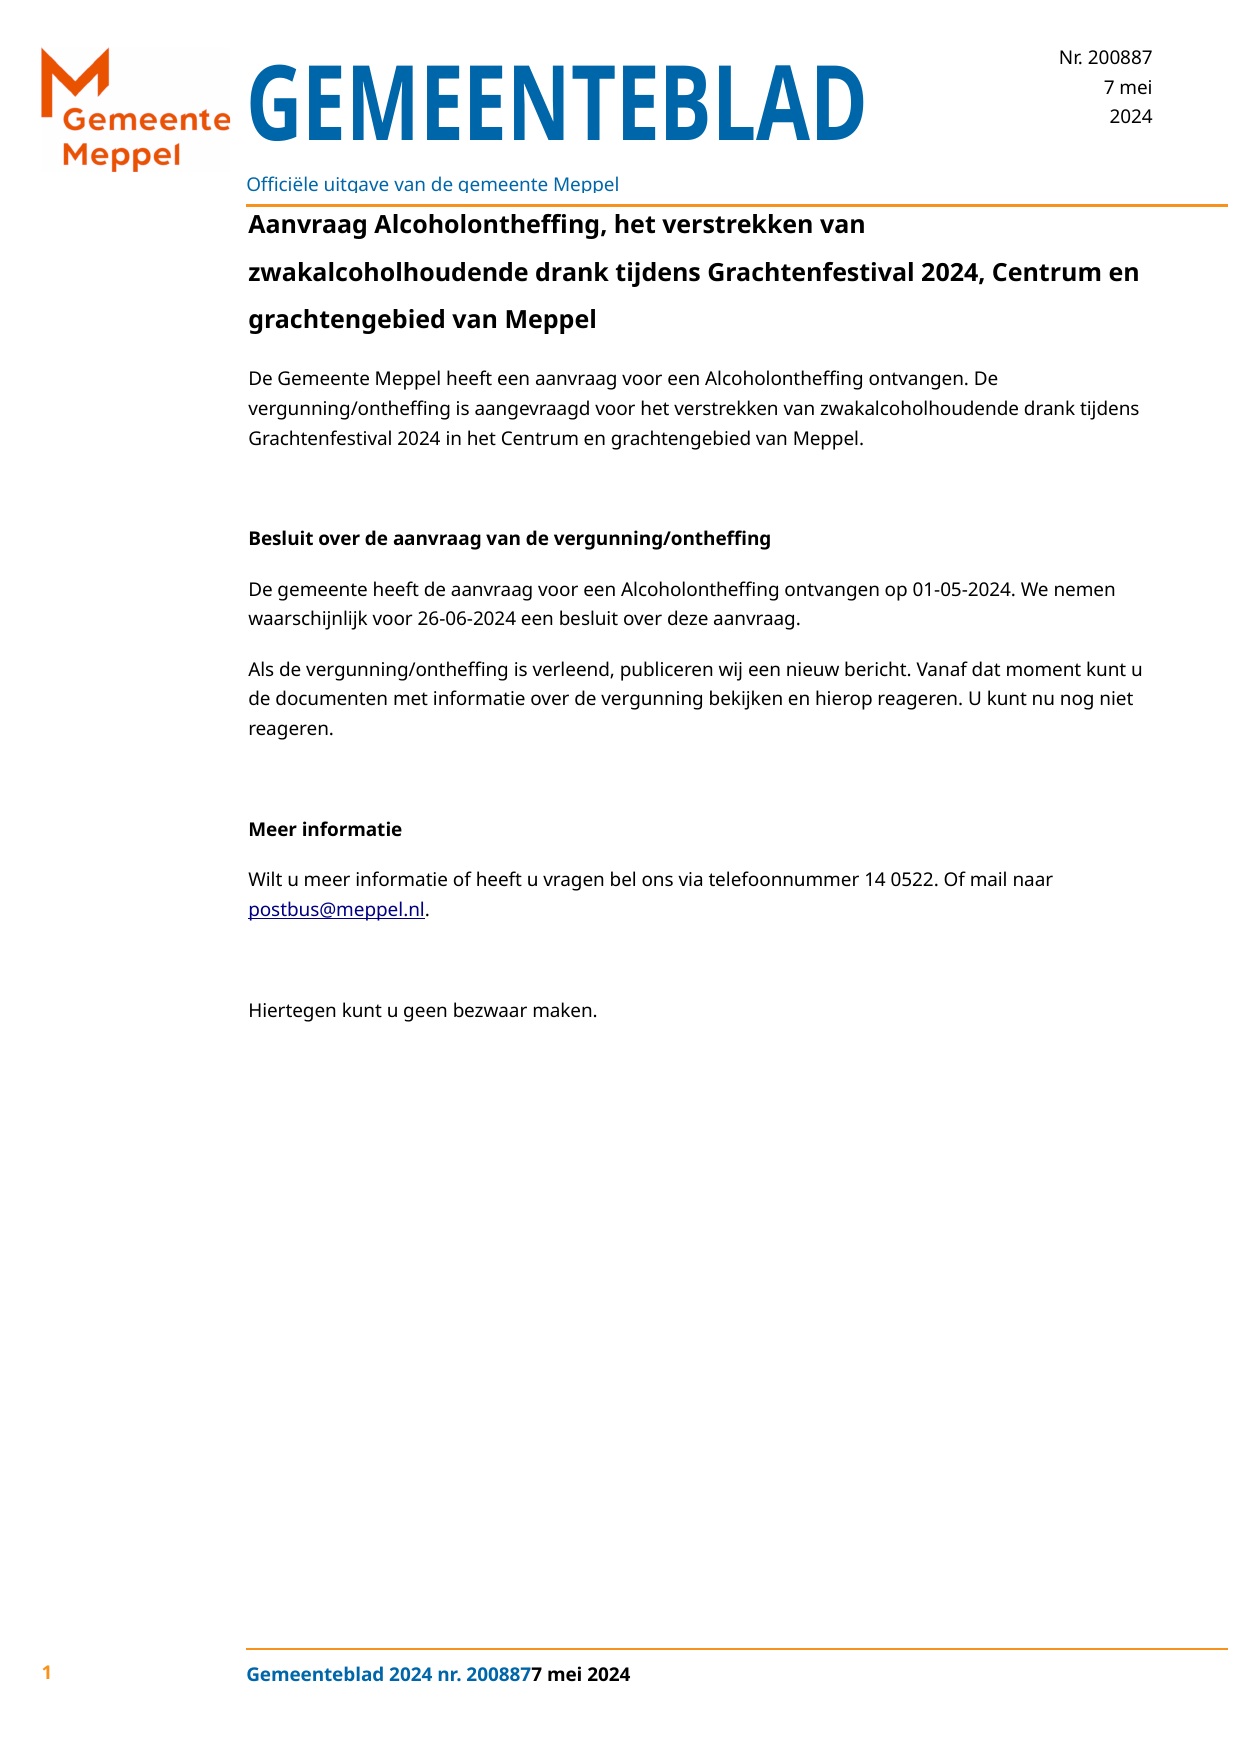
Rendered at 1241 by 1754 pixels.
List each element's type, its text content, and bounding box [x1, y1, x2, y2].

text Als de vergunning/ontheffing is verleend, publiceren wij een nieuw bericht. Vanaf dat moment kunt u de documenten met informatie over de vergunning bekijken en hierop reageren. U kunt nu nog niet reageren. [248, 656, 1152, 741]
text Meer informatie [248, 816, 1152, 842]
text Besluit over de aanvraag van de vergunning/ontheffing [248, 526, 1152, 551]
text Wilt u meer informatie of heeft u vragen bel ons via telefoonnummer 14 0522. Of mail naar postbus@meppel.nl. [248, 866, 1152, 922]
picture [41, 47, 231, 172]
text Hiertegen kunt u geen bezwaar maken. [248, 997, 1152, 1022]
text De gemeente heeft de aanvraag voor een Alcoholontheffing ontvangen op 01-05-2024. We nemen waarschijnlijk voor 26-06-2024 een besluit over deze aanvraag. [248, 576, 1152, 631]
text De Gemeente Meppel heeft een aanvraag voor een Alcoholontheffing ontvangen. De vergunning/ontheffing is aangevraagd voor het verstrekken van zwakalcoholhoudende drank tijdens Grachtenfestival 2024 in het Centrum en grachtengebied van Meppel. [248, 366, 1152, 450]
text Aanvraag Alcoholontheffing, het verstrekken van zwakalcoholhoudende drank tijdens Grachtenfestival 2024, Centrum en grachtengebied van Meppel [248, 207, 1152, 336]
